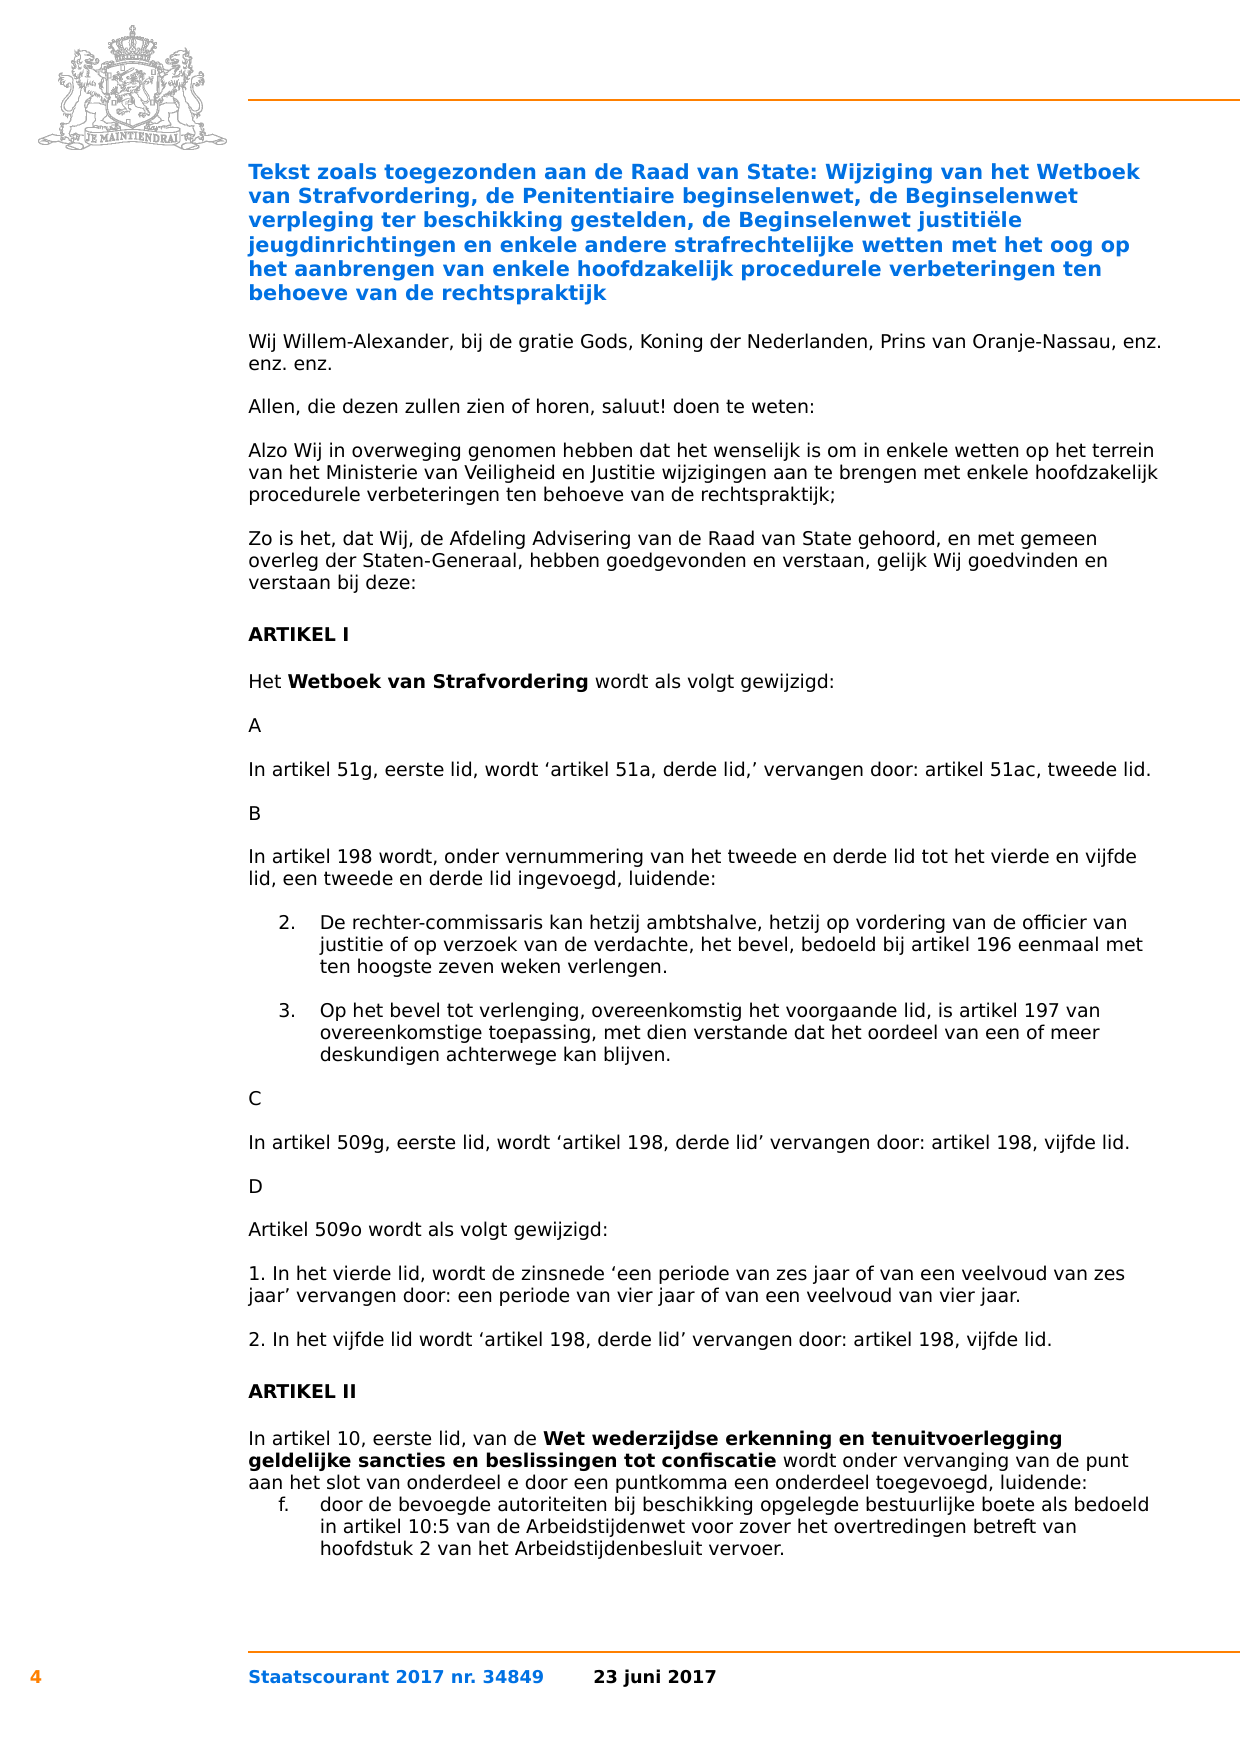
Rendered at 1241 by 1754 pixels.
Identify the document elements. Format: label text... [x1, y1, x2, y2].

text In artikel 198 wordt, onder vernummering van het tweede en derde lid tot het vierde en vijfde lid, een tweede en derde lid ingevoegd, luidende: [248, 846, 1163, 890]
text In artikel 51g, eerste lid, wordt ‘artikel 51a, derde lid,’ vervangen door: artikel 51ac, tweede lid. [248, 759, 1163, 781]
text B [248, 802, 1163, 824]
text Zo is het, dat Wij, de Afdeling Advisering van de Raad van State gehoord, en met gemeen overleg der Staten-Generaal, hebben goedgevonden en verstaan, gelijk Wij goedvinden en verstaan bij deze: [248, 528, 1163, 594]
subtitle ARTIKEL I [248, 624, 1163, 646]
subtitle Tekst zoals toegezonden aan de Raad van State: Wijziging van het Wetboek van Strafvordering, de Penitentiaire beginselenwet, de Beginselenwet verpleging ter beschikking gestelden, de Beginselenwet justitiële jeugdinrichtingen en enkele andere strafrechtelijke wetten met het oog op het aanbrengen van enkele hoofdzakelijk procedurele verbeteringen ten behoeve van de rechtspraktijk [248, 160, 1163, 306]
text 1. In het vierde lid, wordt de zinsnede ‘een periode van zes jaar of van een veelvoud van zes jaar’ vervangen door: een periode van vier jaar of van een veelvoud van vier jaar. [248, 1263, 1163, 1307]
text Alzo Wij in overweging genomen hebben dat het wenselijk is om in enkele wetten op het terrein van het Ministerie van Veiligheid en Justitie wijzigingen aan te brengen met enkele hoofdzakelijk procedurele verbeteringen ten behoeve van de rechtspraktijk; [248, 440, 1163, 506]
text 3. Op het bevel tot verlenging, overeenkomstig het voorgaande lid, is artikel 197 van overeenkomstige toepassing, met dien verstande dat het oordeel van een of meer deskundigen achterwege kan blijven. [278, 1000, 1163, 1066]
picture [38, 25, 227, 150]
text 2. In het vijfde lid wordt ‘artikel 198, derde lid’ vervangen door: artikel 198, vijfde lid. [248, 1329, 1163, 1351]
text Het Wetboek van Strafvordering wordt als volgt gewijzigd: [248, 671, 1163, 693]
text C [248, 1088, 1163, 1110]
text Artikel 509o wordt als volgt gewijzigd: [248, 1219, 1163, 1241]
subtitle ARTIKEL II [248, 1381, 1163, 1403]
text Allen, die dezen zullen zien of horen, saluut! doen te weten: [248, 396, 1163, 418]
text 2. De rechter-commissaris kan hetzij ambtshalve, hetzij op vordering van de officier van justitie of op verzoek van de verdachte, het bevel, bedoeld bij artikel 196 eenmaal met ten hoogste zeven weken verlengen. [278, 912, 1163, 978]
text D [248, 1176, 1163, 1197]
text In artikel 509g, eerste lid, wordt ‘artikel 198, derde lid’ vervangen door: artikel 198, vijfde lid. [248, 1132, 1163, 1154]
text f. door de bevoegde autoriteiten bij beschikking opgelegde bestuurlijke boete als bedoeld in artikel 10:5 van de Arbeidstijdenwet voor zover het overtredingen betreft van hoofdstuk 2 van het Arbeidstijdenbesluit vervoer. [278, 1494, 1163, 1560]
text Wij Willem-Alexander, bij de gratie Gods, Koning der Nederlanden, Prins van Oranje-Nassau, enz. enz. enz. [248, 331, 1163, 374]
text In artikel 10, eerste lid, van de Wet wederzijdse erkenning en tenuitvoerlegging geldelijke sancties en beslissingen tot confiscatie wordt onder vervanging van de punt aan het slot van onderdeel e door een puntkomma een onderdeel toegevoegd, luidende: [248, 1428, 1163, 1494]
text A [248, 715, 1163, 737]
